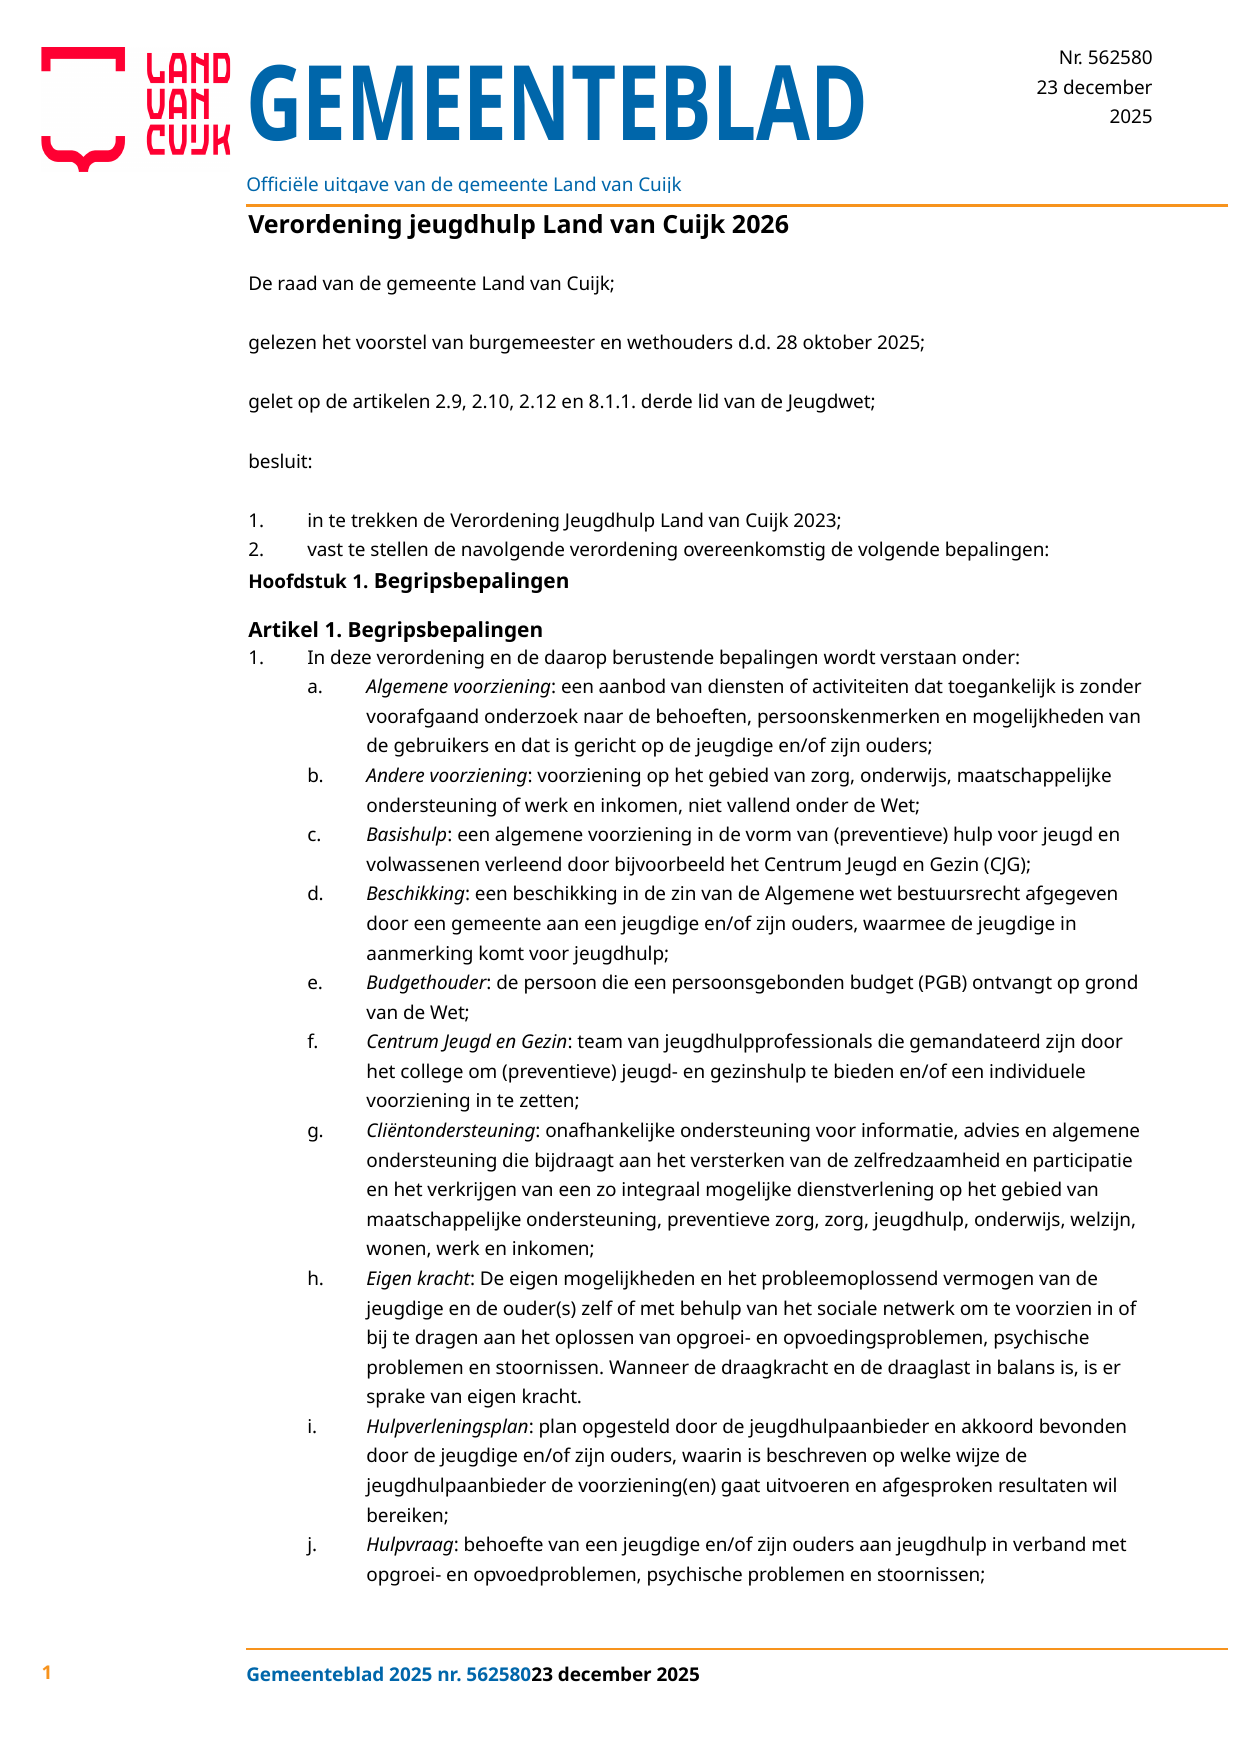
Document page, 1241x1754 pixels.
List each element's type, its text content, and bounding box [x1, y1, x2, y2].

text gelezen het voorstel van burgemeester en wethouders d.d. 28 oktober 2025; [248, 329, 1152, 355]
list Beschikking: een beschikking in de zin van de Algemene wet bestuursrecht afgegeven door een gemeente aan een jeugdige en/of zijn ouders, waarmee de jeugdige in aanmerking komt voor jeugdhulp; [307, 881, 1152, 965]
text besluit: [248, 448, 1152, 473]
picture [41, 47, 231, 172]
text Hoofdstuk 1. Begripsbepalingen [248, 566, 1152, 594]
list In deze verordening en de daarop berustende bepalingen wordt verstaan onder: [248, 644, 1152, 669]
list in te trekken de Verordening Jeugdhulp Land van Cuijk 2023; [248, 507, 1152, 533]
list Hulpverleningsplan: plan opgesteld door de jeugdhulpaanbieder en akkoord bevonden door de jeugdige en/of zijn ouders, waarin is beschreven op welke wijze de jeugdhulpaanbieder de voorziening(en) gaat uitvoeren en afgesproken resultaten wil bereiken; [307, 1413, 1152, 1527]
text gelet op de artikelen 2.9, 2.10, 2.12 en 8.1.1. derde lid van de Jeugdwet; [248, 389, 1152, 414]
text Verordening jeugdhulp Land van Cuijk 2026 [248, 207, 1152, 241]
list Algemene voorziening: een aanbod van diensten of activiteiten dat toegankelijk is zonder voorafgaand onderzoek naar de behoeften, persoonskenmerken en mogelijkheden van de gebruikers en dat is gericht op de jeugdige en/of zijn ouders; [307, 673, 1152, 758]
list Eigen kracht: De eigen mogelijkheden en het probleemoplossend vermogen van de jeugdige en de ouder(s) zelf of met behulp van het sociale netwerk om te voorzien in of bij te dragen aan het oplossen van opgroei- en opvoedingsproblemen, psychische problemen en stoornissen. Wanneer de draagkracht en de draaglast in balans is, is er sprake van eigen kracht. [307, 1265, 1152, 1409]
list vast te stellen de navolgende verordening overeenkomstig de volgende bepalingen: [248, 537, 1152, 562]
list Centrum Jeugd en Gezin: team van jeugdhulpprofessionals die gemandateerd zijn door het college om (preventieve) jeugd- en gezinshulp te bieden en/of een individuele voorziening in te zetten; [307, 1028, 1152, 1113]
list Hulpvraag: behoefte van een jeugdige en/of zijn ouders aan jeugdhulp in verband met opgroei- en opvoedproblemen, psychische problemen en stoornissen; [307, 1531, 1152, 1587]
list Basishulp: een algemene voorziening in de vorm van (preventieve) hulp voor jeugd en volwassenen verleend door bijvoorbeeld het Centrum Jeugd en Gezin (CJG); [307, 821, 1152, 877]
text De raad van de gemeente Land van Cuijk; [248, 270, 1152, 296]
text Artikel 1. Begripsbepalingen [248, 615, 1152, 644]
list Andere voorziening: voorziening op het gebied van zorg, onderwijs, maatschappelijke ondersteuning of werk en inkomen, niet vallend onder de Wet; [307, 762, 1152, 817]
list Cliëntondersteuning: onafhankelijke ondersteuning voor informatie, advies en algemene ondersteuning die bijdraagt aan het versterken van de zelfredzaamheid en participatie en het verkrijgen van een zo integraal mogelijke dienstverlening op het gebied van maatschappelijke ondersteuning, preventieve zorg, zorg, jeugdhulp, onderwijs, welzijn, wonen, werk en inkomen; [307, 1117, 1152, 1261]
list Budgethouder: de persoon die een persoonsgebonden budget (PGB) ontvangt op grond van de Wet; [307, 969, 1152, 1024]
